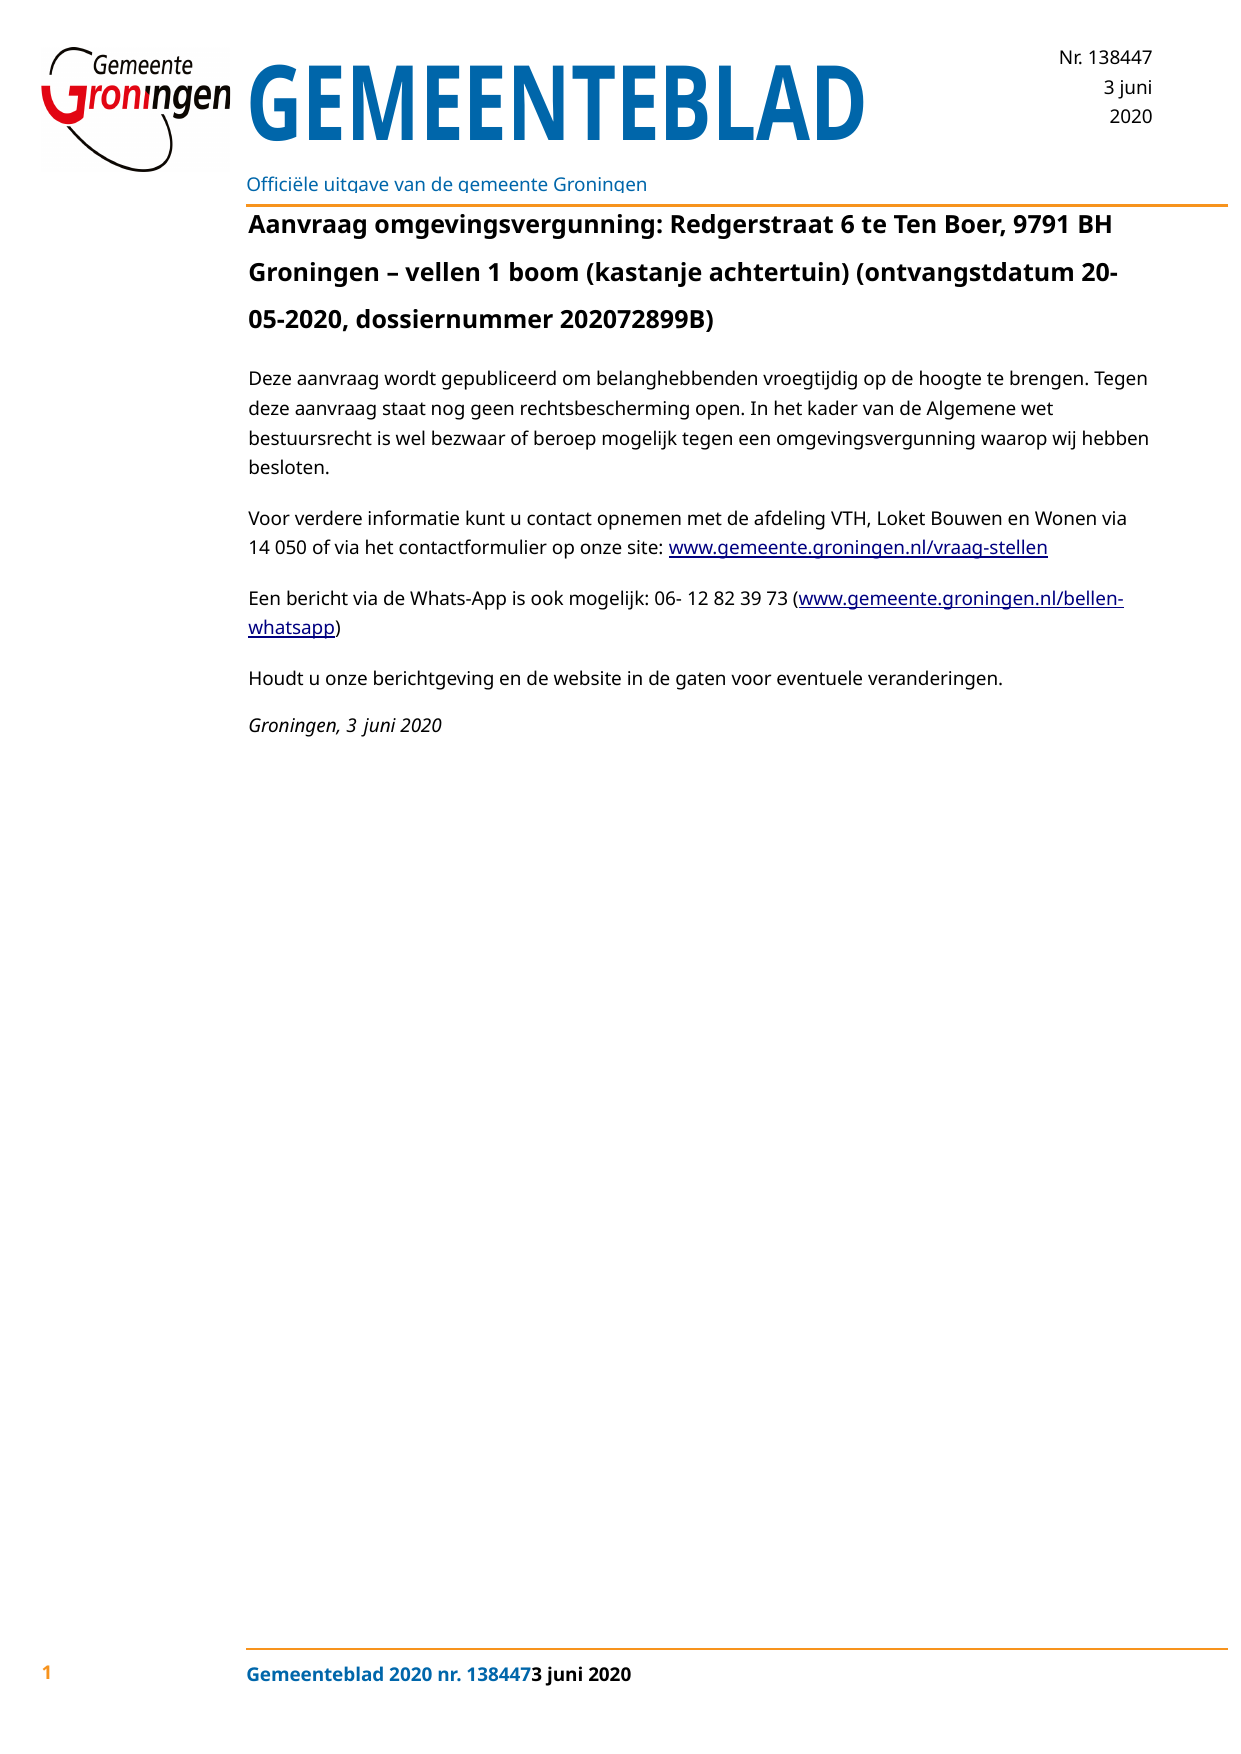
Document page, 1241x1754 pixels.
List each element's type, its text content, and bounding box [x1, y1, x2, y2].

picture [41, 47, 231, 172]
text Aanvraag omgevingsvergunning: Redgerstraat 6 te Ten Boer, 9791 BH Groningen – vellen 1 boom (kastanje achtertuin) (ontvangstdatum 20-05-2020, dossiernummer 202072899B) [248, 207, 1152, 336]
text Een bericht via de Whats-App is ook mogelijk: 06- 12 82 39 73 (www.gemeente.groningen.nl/bellen-whatsapp) [248, 585, 1152, 640]
text Deze aanvraag wordt gepubliceerd om belanghebbenden vroegtijdig op de hoogte te brengen. Tegen deze aanvraag staat nog geen rechtsbescherming open. In het kader van de Algemene wet bestuursrecht is wel bezwaar of beroep mogelijk tegen een omgevingsvergunning waarop wij hebben besloten. [248, 366, 1152, 480]
text Voor verdere informatie kunt u contact opnemen met de afdeling VTH, Loket Bouwen en Wonen via 14 050 of via het contactformulier op onze site: www.gemeente.groningen.nl/vraag-stellen [248, 505, 1152, 560]
text Houdt u onze berichtgeving en de website in de gaten voor eventuele veranderingen. [248, 665, 1152, 690]
text Groningen, 3 juni 2020 [248, 712, 1152, 738]
